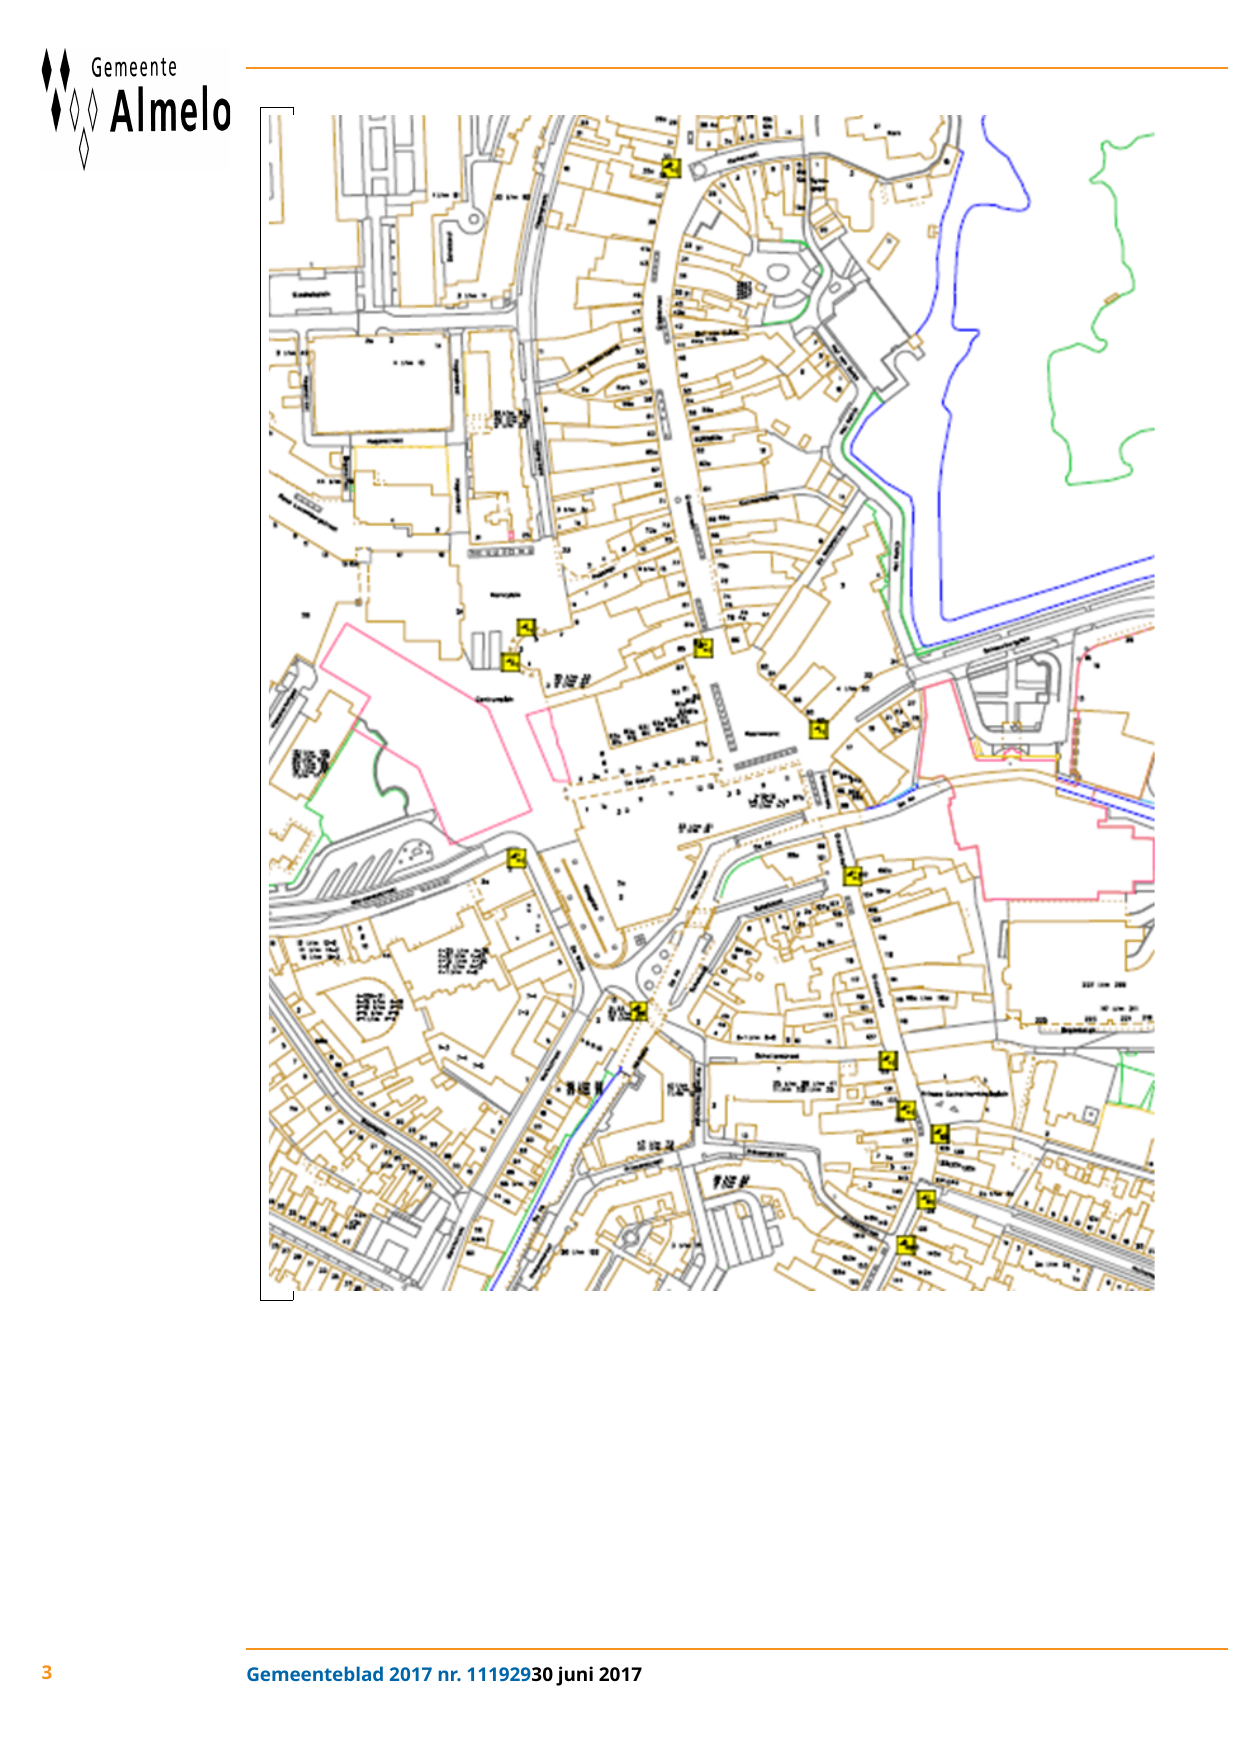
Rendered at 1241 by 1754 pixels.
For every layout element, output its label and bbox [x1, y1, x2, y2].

picture [41, 47, 231, 172]
picture [268, 115, 1155, 1291]
